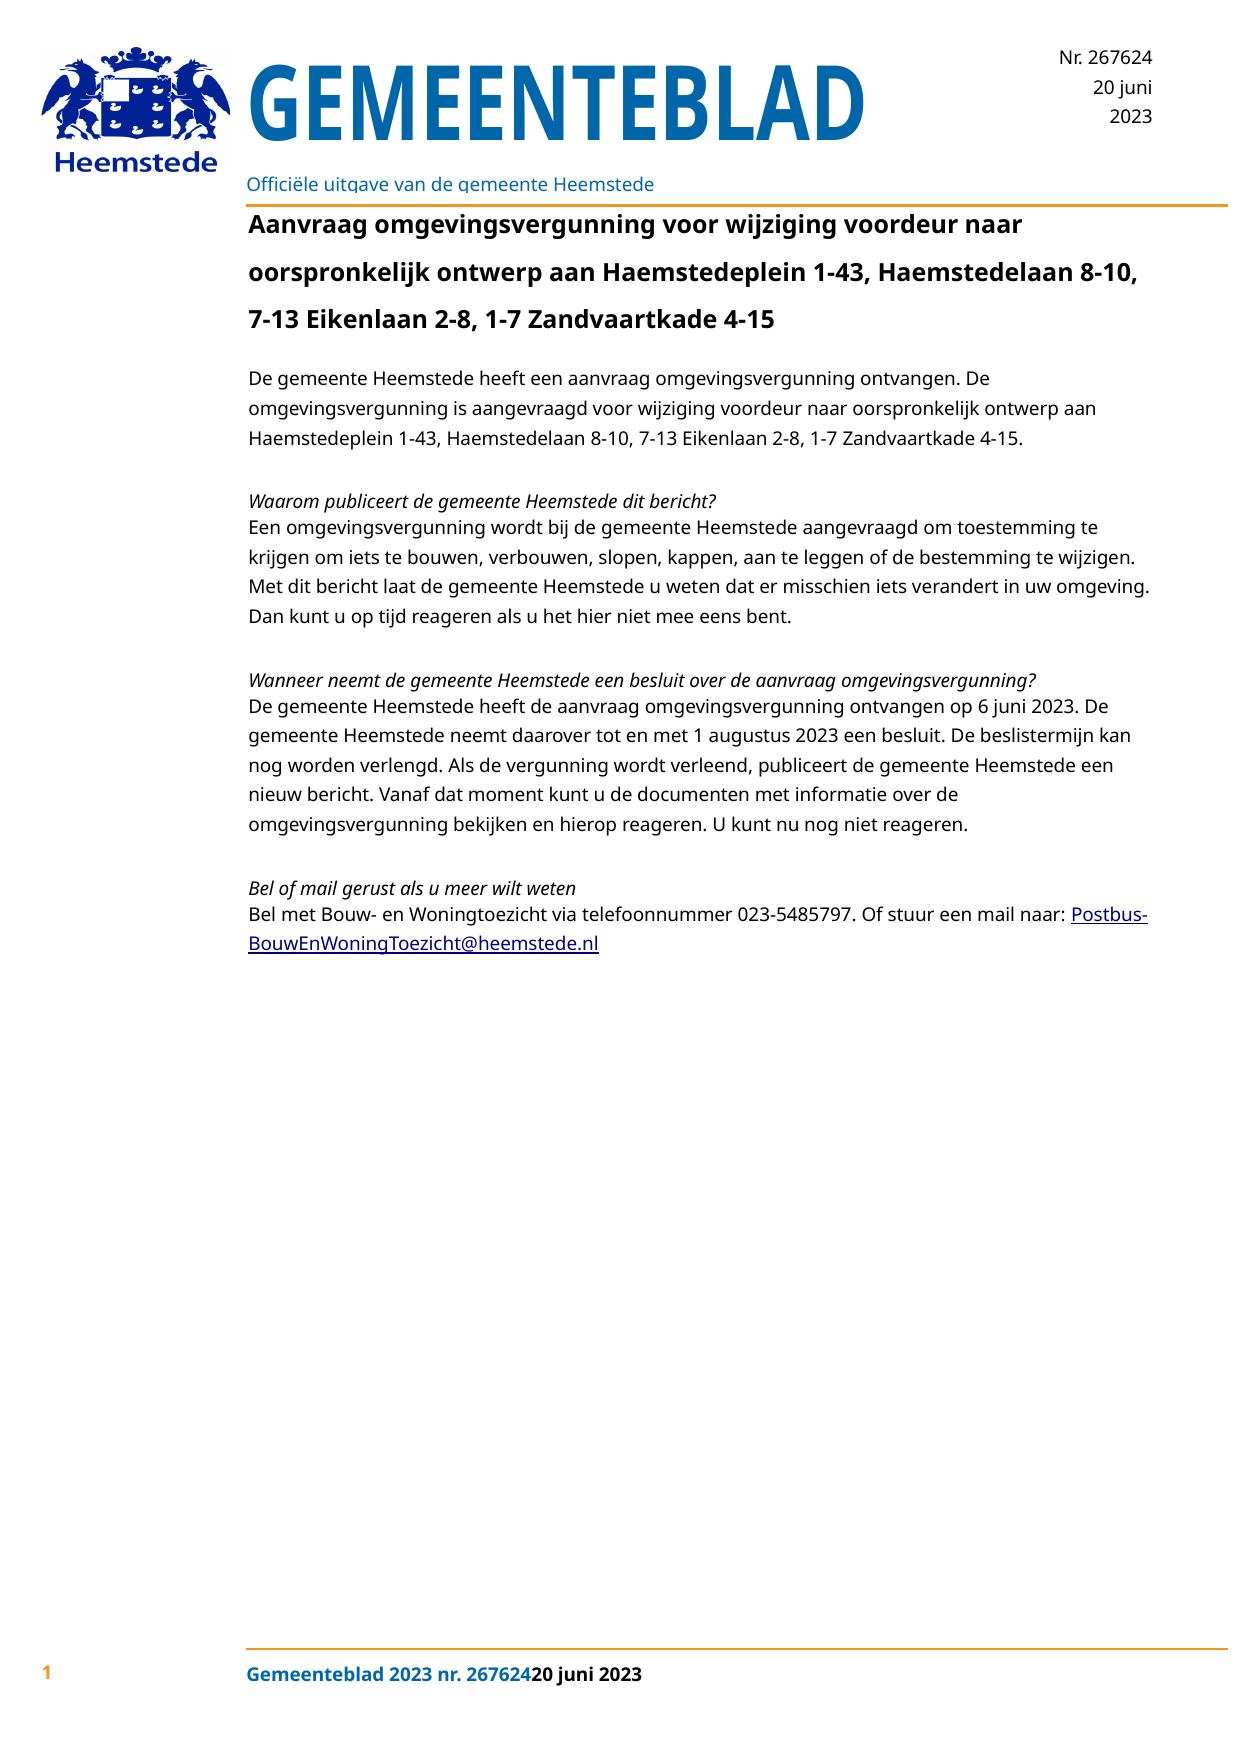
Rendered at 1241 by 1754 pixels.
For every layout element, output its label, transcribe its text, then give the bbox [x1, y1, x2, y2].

text Bel of mail gerust als u meer wilt weten [248, 875, 1152, 901]
text Waarom publiceert de gemeente Heemstede dit bericht? [248, 489, 1152, 514]
text De gemeente Heemstede heeft de aanvraag omgevingsvergunning ontvangen op 6 juni 2023. De gemeente Heemstede neemt daarover tot en met 1 augustus 2023 een besluit. De beslistermijn kan nog worden verlengd. Als de vergunning wordt verleend, publiceert de gemeente Heemstede een nieuw bericht. Vanaf dat moment kunt u de documenten met informatie over de omgevingsvergunning bekijken en hierop reageren. U kunt nu nog niet reageren. [248, 693, 1152, 837]
picture [41, 47, 231, 172]
text De gemeente Heemstede heeft een aanvraag omgevingsvergunning ontvangen. De omgevingsvergunning is aangevraagd voor wijziging voordeur naar oorspronkelijk ontwerp aan Haemstedeplein 1-43, Haemstedelaan 8-10, 7-13 Eikenlaan 2-8, 1-7 Zandvaartkade 4-15. [248, 366, 1152, 450]
text Bel met Bouw- en Woningtoezicht via telefoonnummer 023-5485797. Of stuur een mail naar: Postbus-BouwEnWoningToezicht@heemstede.nl [248, 901, 1152, 956]
text Aanvraag omgevingsvergunning voor wijziging voordeur naar oorspronkelijk ontwerp aan Haemstedeplein 1-43, Haemstedelaan 8-10, 7-13 Eikenlaan 2-8, 1-7 Zandvaartkade 4-15 [248, 207, 1152, 336]
text Een omgevingsvergunning wordt bij de gemeente Heemstede aangevraagd om toestemming te krijgen om iets te bouwen, verbouwen, slopen, kappen, aan te leggen of de bestemming te wijzigen. Met dit bericht laat de gemeente Heemstede u weten dat er misschien iets verandert in uw omgeving. Dan kunt u op tijd reageren als u het hier niet mee eens bent. [248, 514, 1152, 629]
text Wanneer neemt de gemeente Heemstede een besluit over de aanvraag omgevingsvergunning? [248, 667, 1152, 693]
